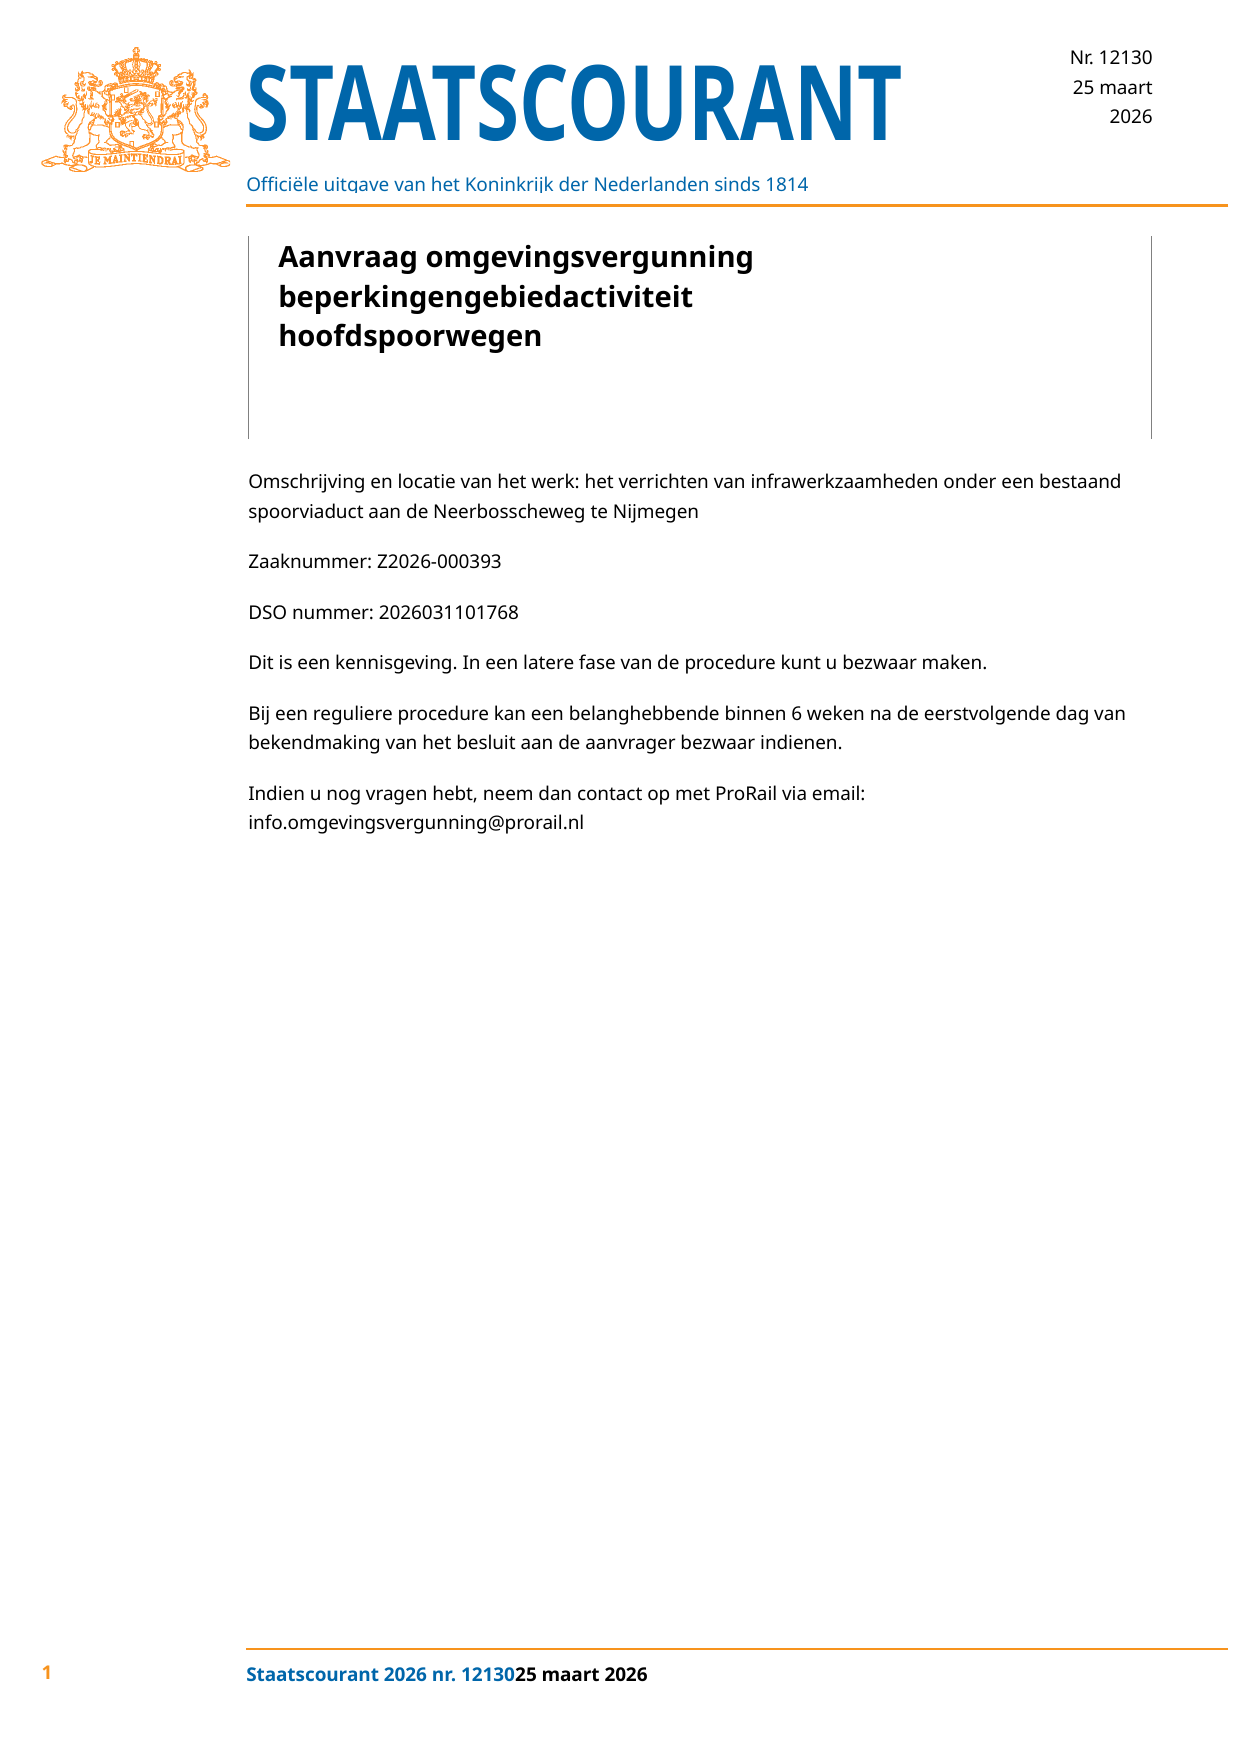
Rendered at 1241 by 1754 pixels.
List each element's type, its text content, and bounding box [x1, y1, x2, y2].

table_header [850, 236, 912, 413]
picture [41, 47, 231, 172]
table_header [1090, 236, 1151, 413]
text Dit is een kennisgeving. In een latere fase van de procedure kunt u bezwaar maken. [248, 649, 1152, 675]
text Bij een reguliere procedure kan een belanghebbende binnen 6 weken na de eerstvolgende dag van bekendmaking van het besluit aan de aanvrager bezwaar indienen. [248, 700, 1152, 755]
table_header [850, 414, 1151, 439]
text DSO nummer: 2026031101768 [248, 599, 1152, 625]
picture [912, 236, 1090, 414]
text Indien u nog vragen hebt, neem dan contact op met ProRail via email: info.omgevingsvergunning@prorail.nl [248, 780, 1152, 835]
text Omschrijving en locatie van het werk: het verrichten van infrawerkzaamheden onder een bestaand spoorviaduct aan de Neerbosscheweg te Nijmegen [248, 469, 1152, 524]
table_header Aanvraag omgevingsvergunning beperkingengebiedactiviteit hoofdspoorwegen [249, 236, 850, 439]
text Zaaknummer: Z2026-000393 [248, 549, 1152, 574]
